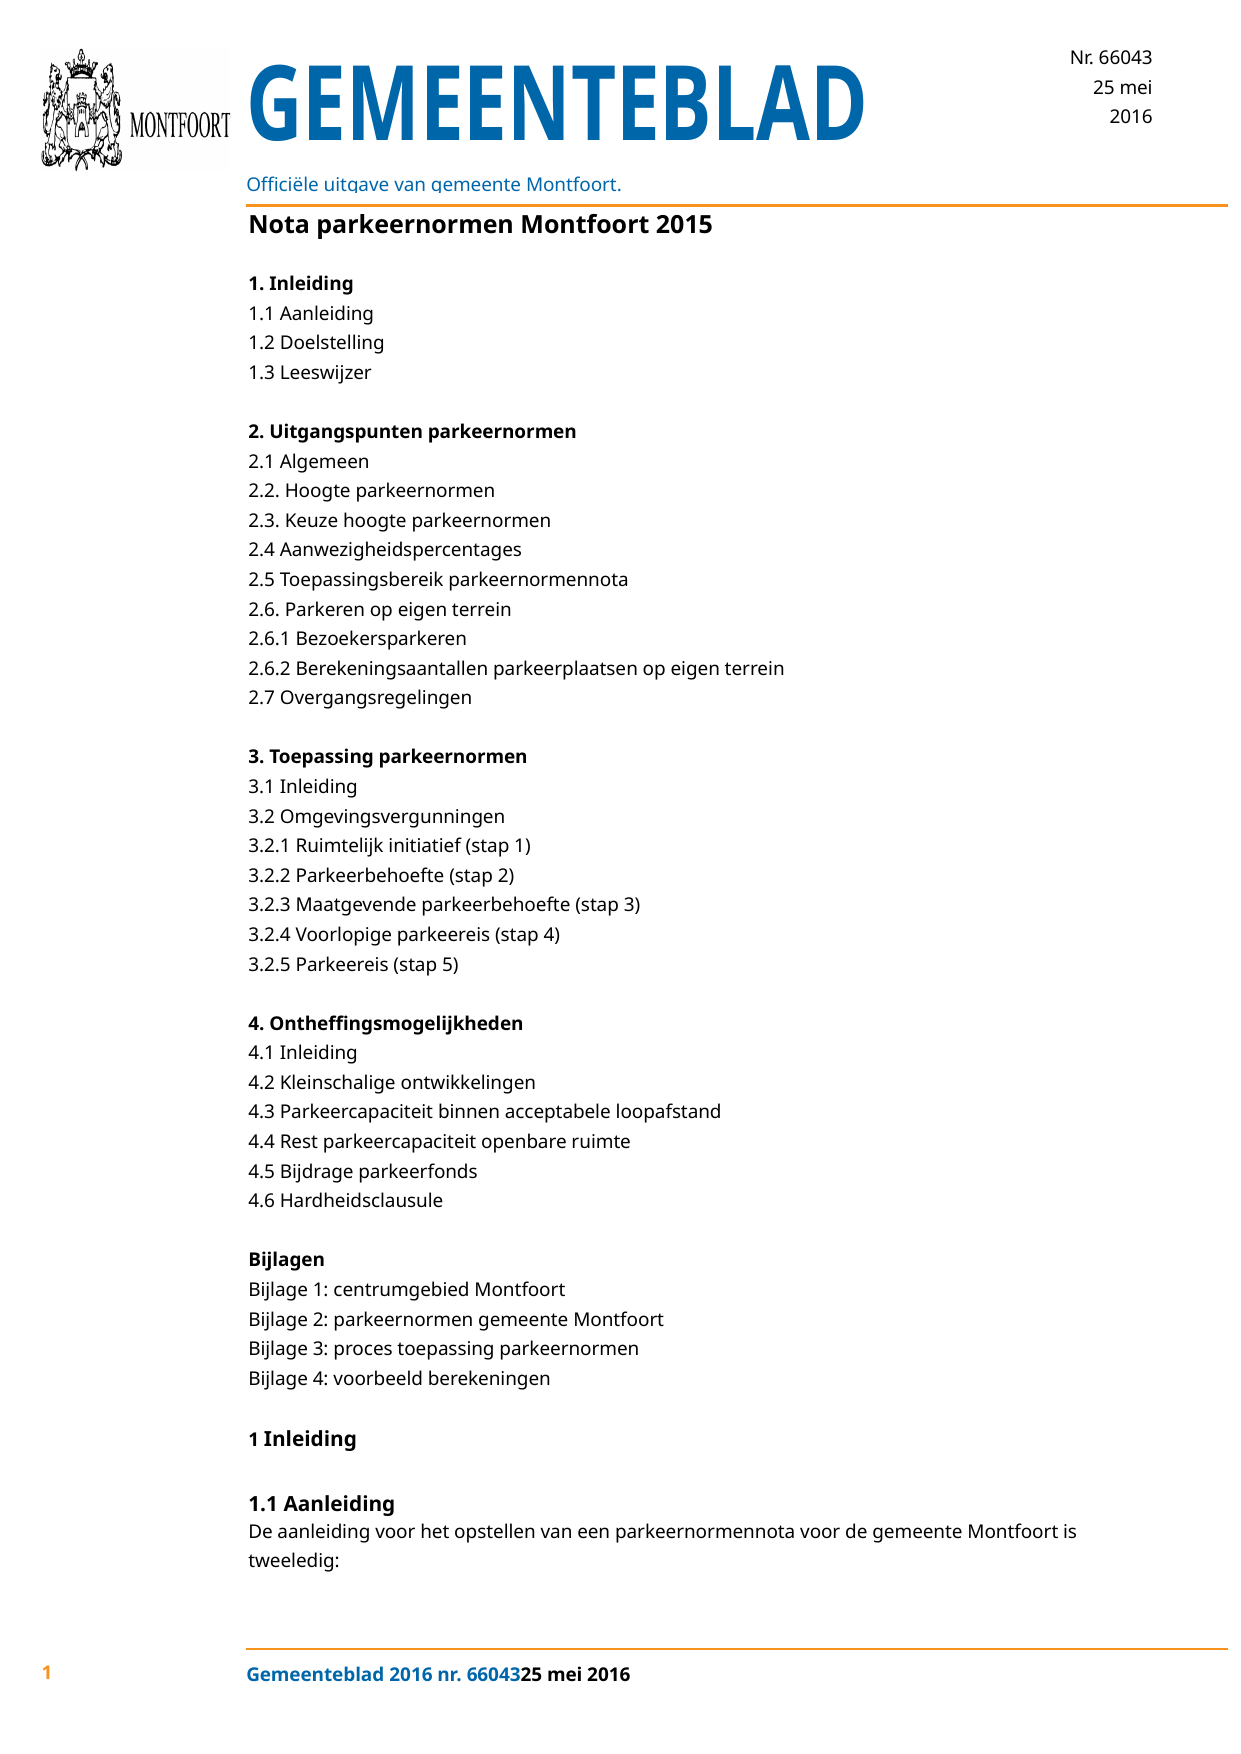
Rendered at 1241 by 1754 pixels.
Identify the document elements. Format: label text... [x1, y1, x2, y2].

text 1.1 Aanleiding [248, 300, 1152, 326]
text 4.5 Bijdrage parkeerfonds [248, 1158, 1152, 1183]
picture [41, 47, 231, 172]
text 2.1 Algemeen [248, 448, 1152, 473]
text 3.2.3 Maatgevende parkeerbehoefte (stap 3) [248, 892, 1152, 917]
text 3.1 Inleiding [248, 773, 1152, 799]
text De aanleiding voor het opstellen van een parkeernormennota voor de gemeente Montfoort is tweeledig: [248, 1518, 1152, 1573]
text 4.2 Kleinschalige ontwikkelingen [248, 1069, 1152, 1095]
text 3.2.5 Parkeereis (stap 5) [248, 951, 1152, 976]
text 3.2.2 Parkeerbehoefte (stap 2) [248, 862, 1152, 888]
text Bijlagen [248, 1247, 1152, 1272]
text 2. Uitgangspunten parkeernormen [248, 418, 1152, 444]
text 4.1 Inleiding [248, 1039, 1152, 1065]
text 3. Toepassing parkeernormen [248, 744, 1152, 769]
text Nota parkeernormen Montfoort 2015 [248, 207, 1152, 241]
text 4.6 Hardheidsclausule [248, 1187, 1152, 1213]
text Bijlage 1: centrumgebied Montfoort [248, 1276, 1152, 1302]
text 2.5 Toepassingsbereik parkeernormennota [248, 566, 1152, 592]
text 4.3 Parkeercapaciteit binnen acceptabele loopafstand [248, 1099, 1152, 1124]
text 4. Ontheffingsmogelijkheden [248, 1010, 1152, 1036]
text 4.4 Rest parkeercapaciteit openbare ruimte [248, 1128, 1152, 1154]
text 3.2.1 Ruimtelijk initiatief (stap 1) [248, 832, 1152, 858]
text Bijlage 4: voorbeeld berekeningen [248, 1365, 1152, 1391]
text 1.1 Aanleiding [248, 1489, 1152, 1518]
text Bijlage 3: proces toepassing parkeernormen [248, 1335, 1152, 1361]
text 2.4 Aanwezigheidspercentages [248, 537, 1152, 562]
text 2.6.2 Berekeningsaantallen parkeerplaatsen op eigen terrein [248, 655, 1152, 681]
text 2.6. Parkeren op eigen terrein [248, 596, 1152, 621]
text 2.2. Hoogte parkeernormen [248, 477, 1152, 503]
text 1.3 Leeswijzer [248, 359, 1152, 385]
text 3.2.4 Voorlopige parkeereis (stap 4) [248, 921, 1152, 947]
text 1.2 Doelstelling [248, 329, 1152, 355]
text 1. Inleiding [248, 270, 1152, 296]
text 3.2 Omgevingsvergunningen [248, 803, 1152, 828]
text 2.3. Keuze hoogte parkeernormen [248, 507, 1152, 533]
text Bijlage 2: parkeernormen gemeente Montfoort [248, 1306, 1152, 1331]
text 1 Inleiding [248, 1424, 1152, 1452]
text 2.7 Overgangsregelingen [248, 684, 1152, 710]
text 2.6.1 Bezoekersparkeren [248, 625, 1152, 651]
